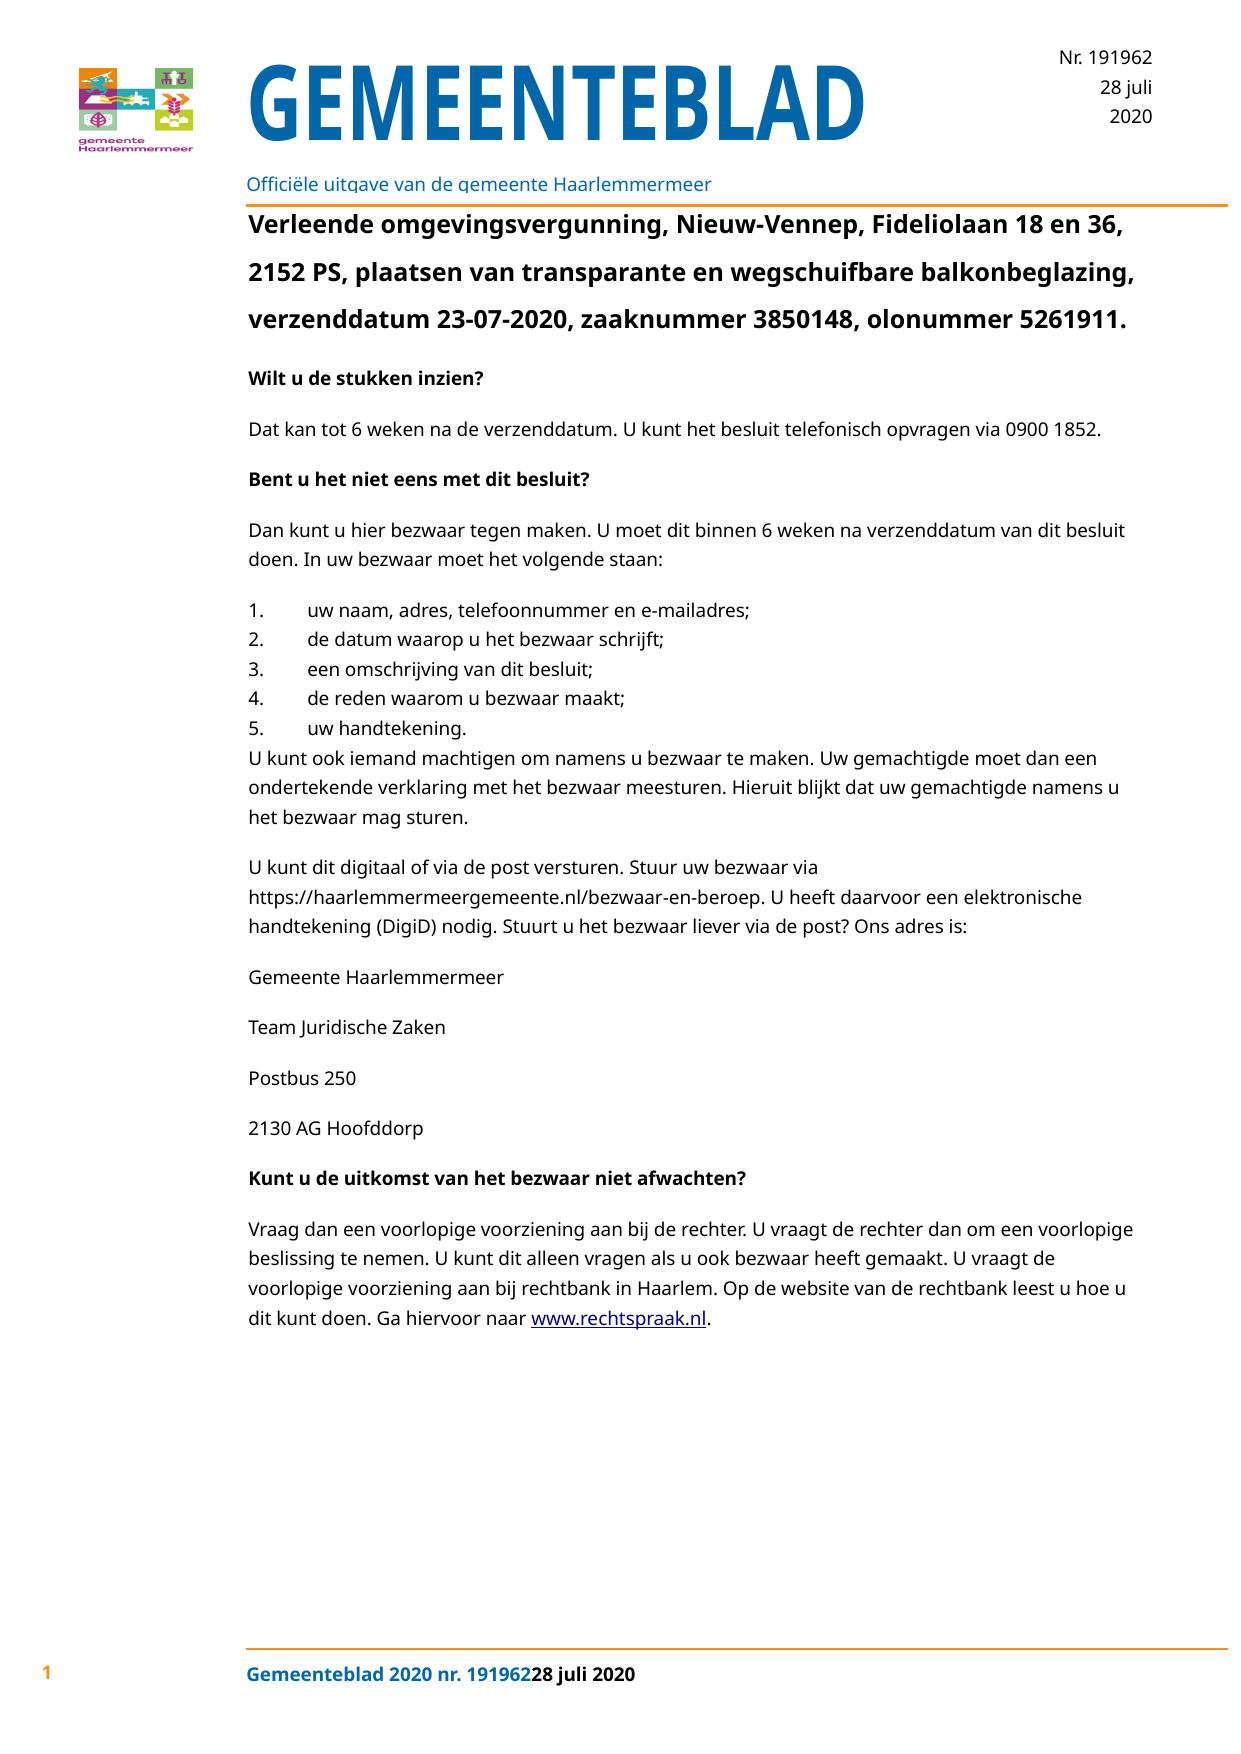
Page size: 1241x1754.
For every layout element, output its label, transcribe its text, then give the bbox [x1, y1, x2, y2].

text Postbus 250 [248, 1065, 1152, 1090]
text Dan kunt u hier bezwaar tegen maken. U moet dit binnen 6 weken na verzenddatum van dit besluit doen. In uw bezwaar moet het volgende staan: [248, 517, 1152, 572]
text Wilt u de stukken inzien? [248, 366, 1152, 391]
text Kunt u de uitkomst van het bezwaar niet afwachten? [248, 1166, 1152, 1191]
list uw naam, adres, telefoonnummer en e-mailadres; [248, 597, 1152, 622]
text Bent u het niet eens met dit besluit? [248, 466, 1152, 492]
text Verleende omgevingsvergunning, Nieuw-Vennep, Fideliolaan 18 en 36, 2152 PS, plaatsen van transparante en wegschuifbare balkonbeglazing, verzenddatum 23-07-2020, zaaknummer 3850148, olonummer 5261911. [248, 207, 1152, 336]
text 2130 AG Hoofddorp [248, 1115, 1152, 1141]
text Gemeente Haarlemmermeer [248, 964, 1152, 989]
text U kunt dit digitaal of via de post versturen. Stuur uw bezwaar via https://haarlemmermeergemeente.nl/bezwaar-en-beroep. U heeft daarvoor een elektronische handtekening (DigiD) nodig. Stuurt u het bezwaar liever via de post? Ons adres is: [248, 854, 1152, 939]
list uw handtekening. [248, 715, 1152, 741]
picture [41, 47, 231, 172]
text Dat kan tot 6 weken na de verzenddatum. U kunt het besluit telefonisch opvragen via 0900 1852. [248, 416, 1152, 442]
list de datum waarop u het bezwaar schrijft; [248, 626, 1152, 652]
text Team Juridische Zaken [248, 1014, 1152, 1040]
text U kunt ook iemand machtigen om namens u bezwaar te maken. Uw gemachtigde moet dan een ondertekende verklaring met het bezwaar meesturen. Hieruit blijkt dat uw gemachtigde namens u het bezwaar mag sturen. [248, 745, 1152, 829]
list een omschrijving van dit besluit; [248, 656, 1152, 682]
text Vraag dan een voorlopige voorziening aan bij de rechter. U vraagt de rechter dan om een voorlopige beslissing te nemen. U kunt dit alleen vragen als u ook bezwaar heeft gemaakt. U vraagt de voorlopige voorziening aan bij rechtbank in Haarlem. Op de website van de rechtbank leest u hoe u dit kunt doen. Ga hiervoor naar www.rechtspraak.nl. [248, 1216, 1152, 1330]
list de reden waarom u bezwaar maakt; [248, 686, 1152, 711]
